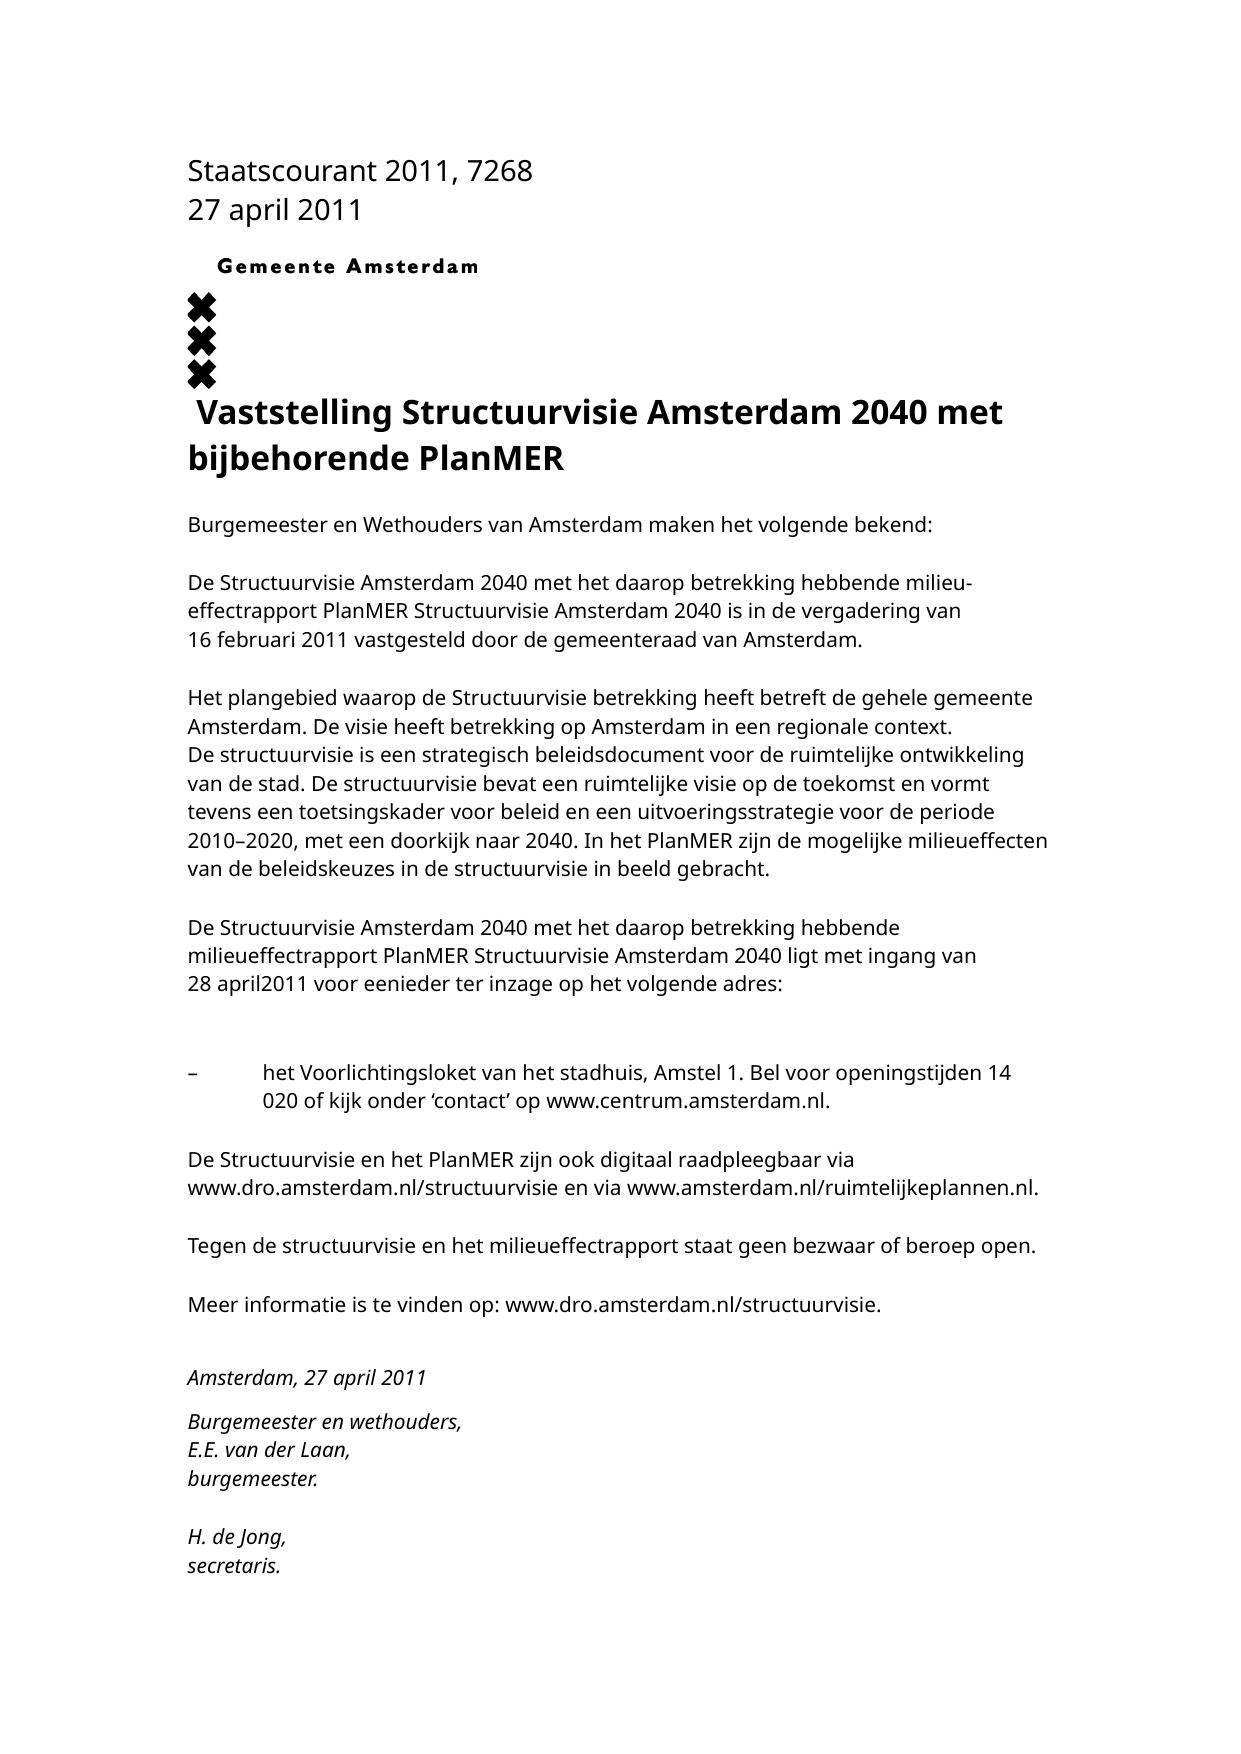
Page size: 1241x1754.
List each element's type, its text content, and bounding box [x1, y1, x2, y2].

text burgemeester. [187, 1464, 1053, 1492]
list het Voorlichtingsloket van het stadhuis, Amstel 1. Bel voor openingstijden 14 020 of kijk onder ‘contact’ op www.centrum.amsterdam.nl. [187, 1058, 1053, 1115]
text Meer informatie is te vinden op: www.dro.amsterdam.nl/structuurvisie. [187, 1290, 1053, 1318]
text Amsterdam, 27 april 2011 [187, 1363, 1053, 1392]
text De Structuurvisie Amsterdam 2040 met het daarop betrekking hebbende milieueffectrapport PlanMER Structuurvisie Amsterdam 2040 ligt met ingang van 28 april2011 voor eenieder ter inzage op het volgende adres: [187, 913, 1053, 998]
text H. de Jong, [187, 1522, 1053, 1551]
text Staatscourant 2011, 7268 [187, 150, 1053, 190]
text 27 april 2011 [187, 190, 1053, 229]
text De Structuurvisie Amsterdam 2040 met het daarop betrekking hebbende milieu-effectrapport PlanMER Structuurvisie Amsterdam 2040 is in de vergadering van 16 februari 2011 vastgesteld door de gemeenteraad van Amsterdam. [187, 568, 1053, 653]
subtitle Vaststelling Structuurvisie Amsterdam 2040 met bijbehorende PlanMER [187, 271, 1053, 480]
text Tegen de structuurvisie en het milieueffectrapport staat geen bezwaar of beroep open. [187, 1232, 1053, 1260]
text De structuurvisie is een strategisch beleidsdocument voor de ruimtelijke ontwikkeling van de stad. De structuurvisie bevat een ruimtelijke visie op de toekomst en vormt tevens een toetsingskader voor beleid en een uitvoeringsstrategie voor de periode 2010–2020, met een doorkijk naar 2040. In het PlanMER zijn de mogelijke milieueffecten van de beleidskeuzes in de structuurvisie in beeld gebracht. [187, 740, 1053, 883]
picture [187, 258, 477, 389]
text secretaris. [187, 1551, 1053, 1579]
text Burgemeester en Wethouders van Amsterdam maken het volgende bekend: [187, 510, 1053, 538]
text Het plangebied waarop de Structuurvisie betrekking heeft betreft de gehele gemeente Amsterdam. De visie heeft betrekking op Amsterdam in een regionale context. [187, 683, 1053, 740]
text De Structuurvisie en het PlanMER zijn ook digitaal raadpleegbaar via www.dro.amsterdam.nl/structuurvisie en via www.amsterdam.nl/ruimtelijkeplannen.nl. [187, 1145, 1053, 1202]
text Burgemeester en wethouders, [187, 1407, 1053, 1435]
text E.E. van der Laan, [187, 1435, 1053, 1464]
